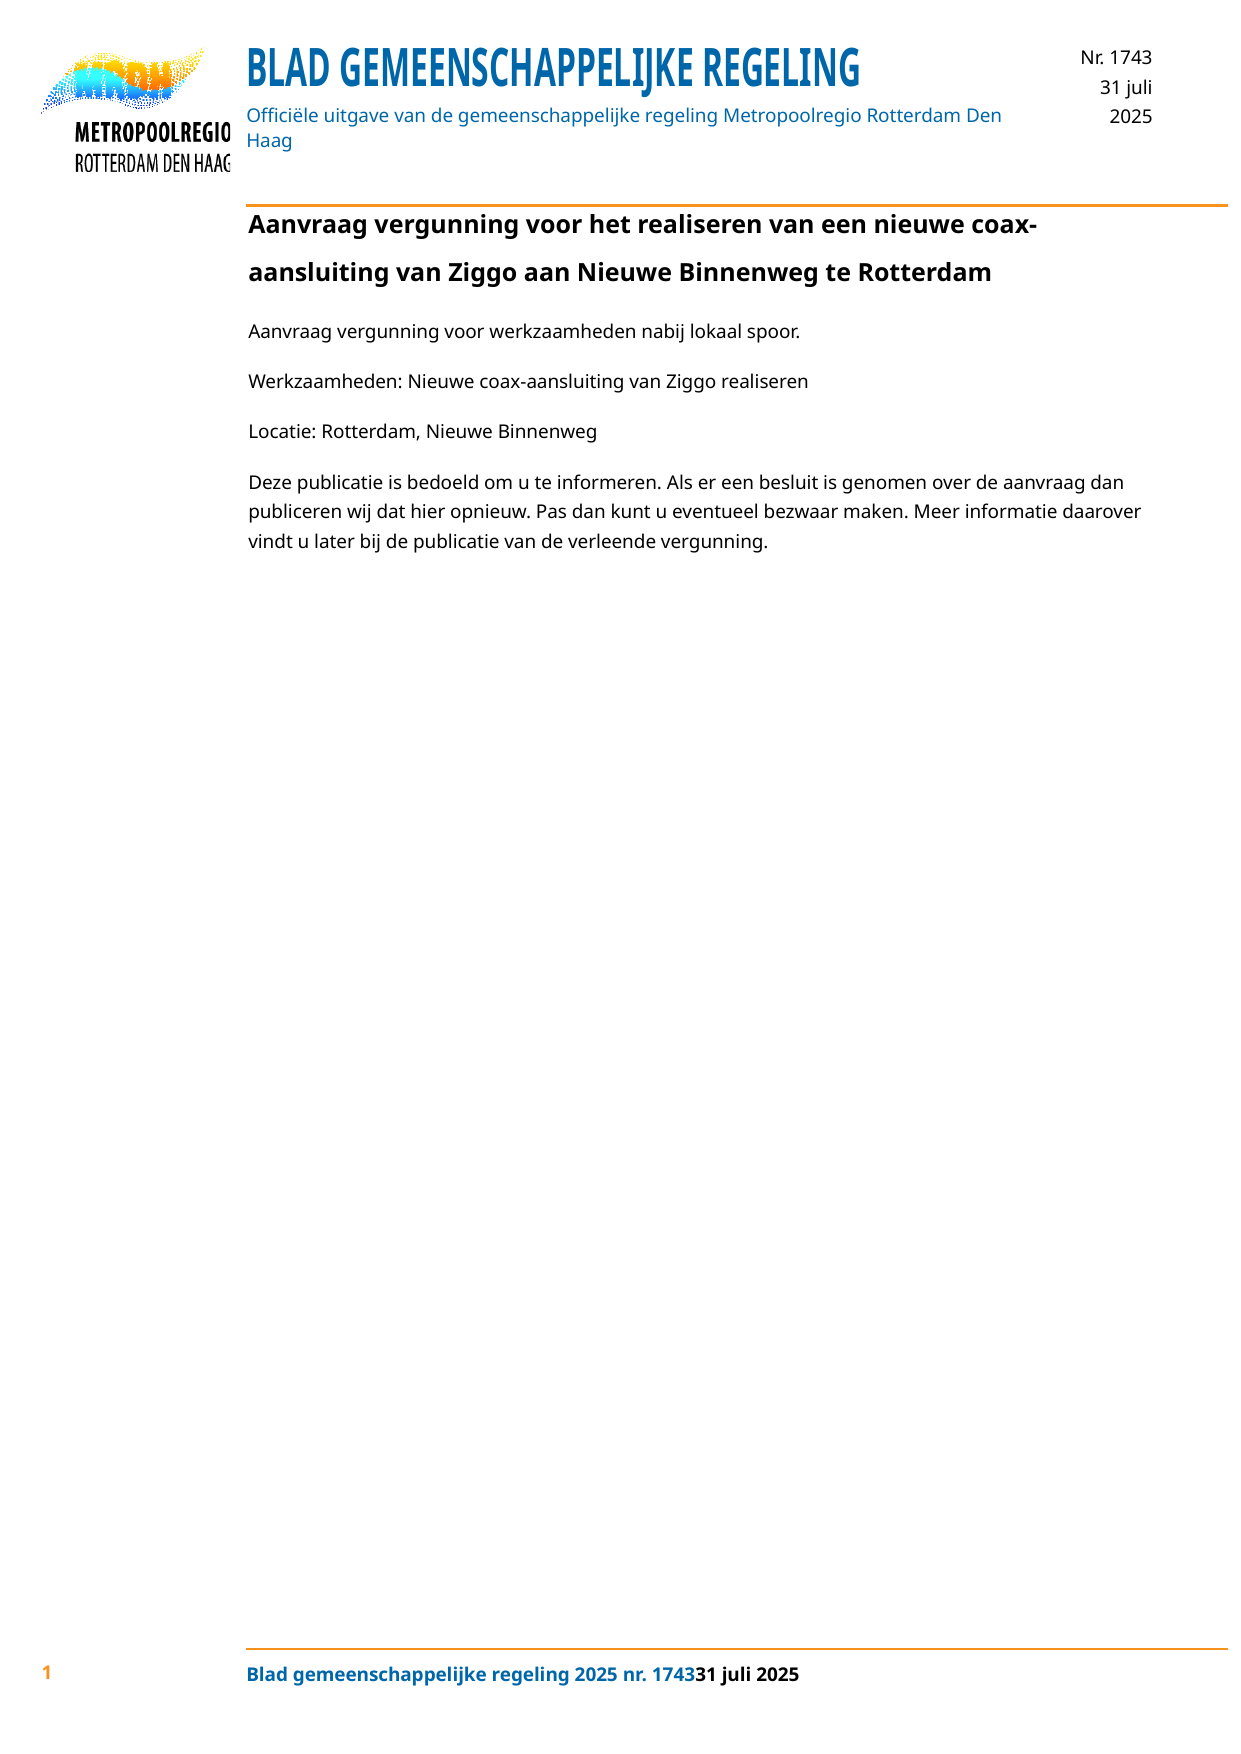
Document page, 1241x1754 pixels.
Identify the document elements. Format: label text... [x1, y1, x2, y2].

text Locatie: Rotterdam, Nieuwe Binnenweg [248, 419, 1152, 444]
picture [41, 47, 231, 172]
text Werkzaamheden: Nieuwe coax-aansluiting van Ziggo realiseren [248, 368, 1152, 394]
text Aanvraag vergunning voor het realiseren van een nieuwe coax-aansluiting van Ziggo aan Nieuwe Binnenweg te Rotterdam [248, 207, 1152, 288]
text Deze publicatie is bedoeld om u te informeren. Als er een besluit is genomen over de aanvraag dan publiceren wij dat hier opnieuw. Pas dan kunt u eventueel bezwaar maken. Meer informatie daarover vindt u later bij de publicatie van de verleende vergunning. [248, 469, 1152, 554]
text Aanvraag vergunning voor werkzaamheden nabij lokaal spoor. [248, 318, 1152, 344]
